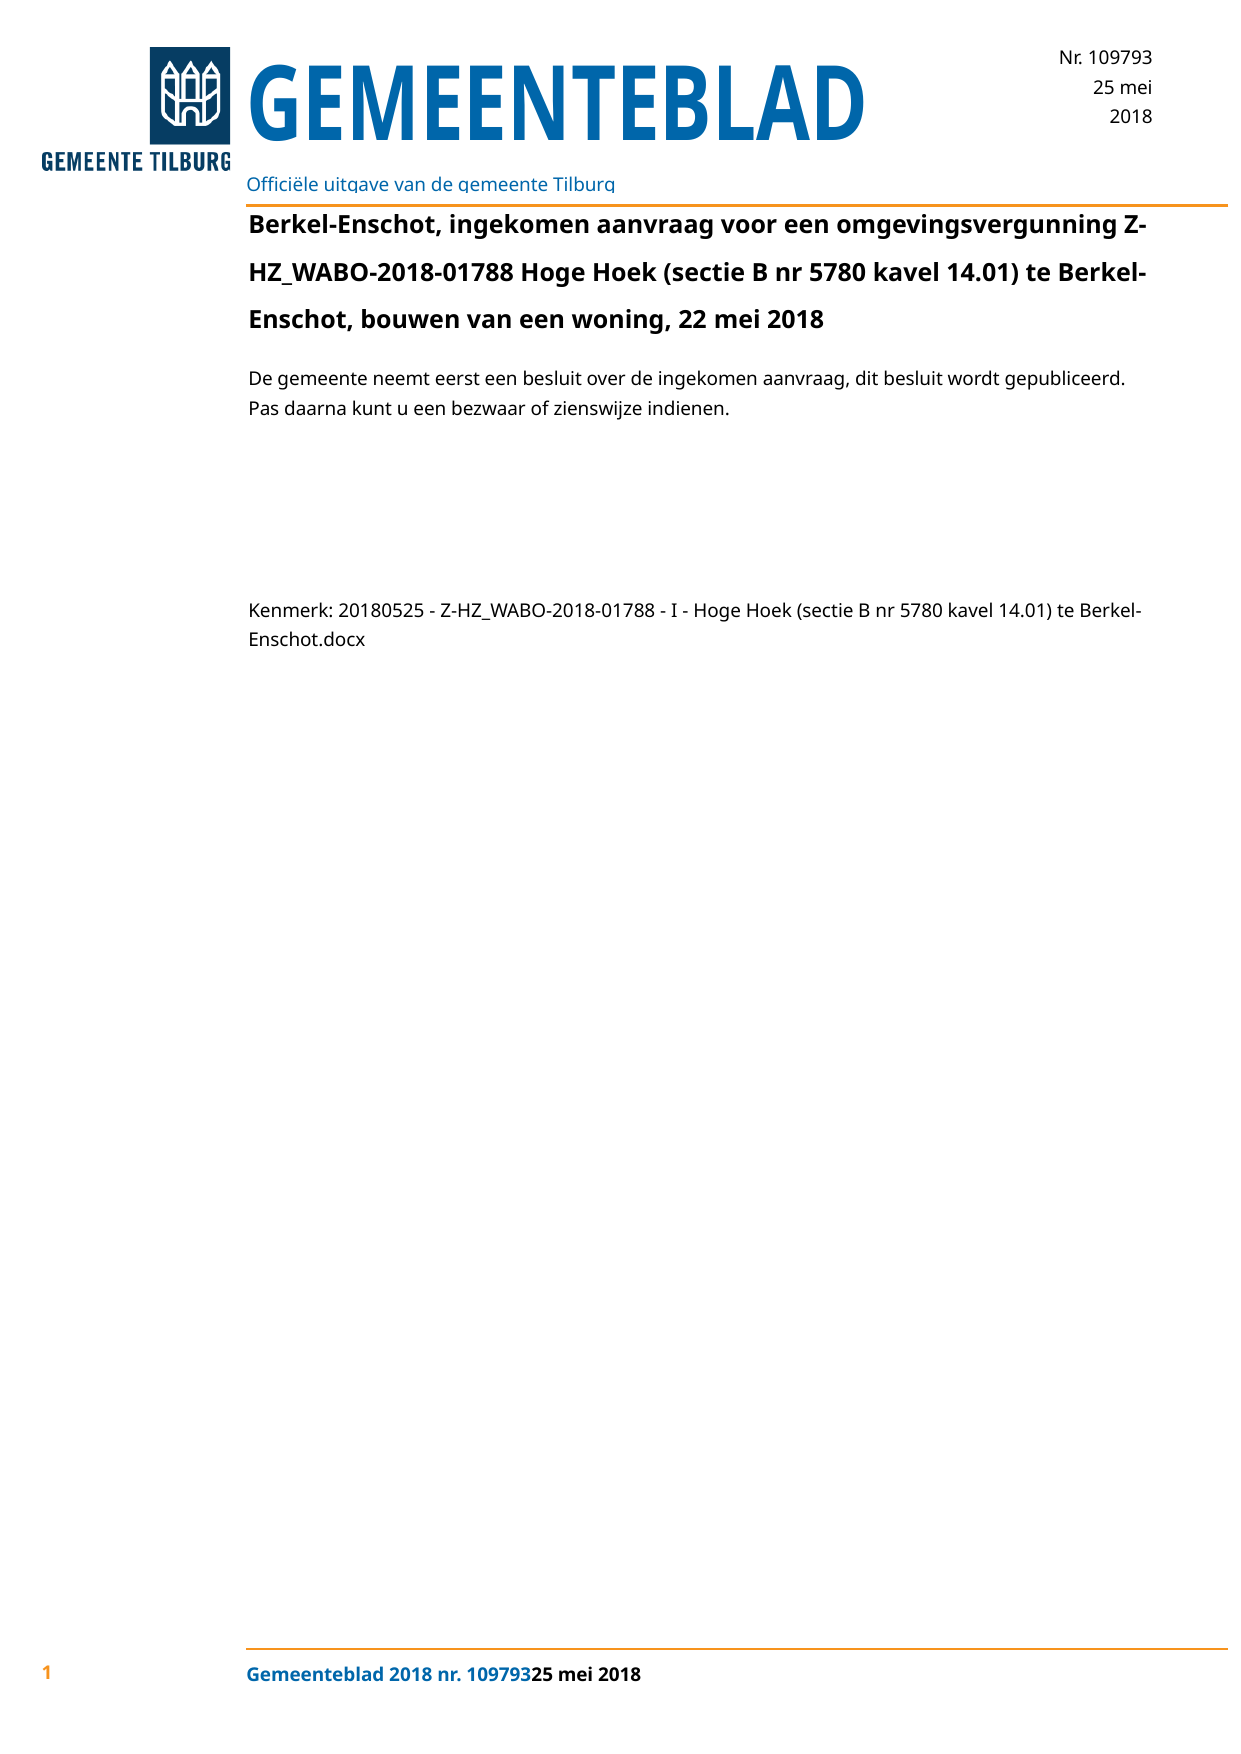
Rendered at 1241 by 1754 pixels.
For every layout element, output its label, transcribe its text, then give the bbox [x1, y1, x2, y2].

text Kenmerk: 20180525 - Z-HZ_WABO-2018-01788 - I - Hoge Hoek (sectie B nr 5780 kavel 14.01) te Berkel-Enschot.docx [248, 597, 1152, 652]
text De gemeente neemt eerst een besluit over de ingekomen aanvraag, dit besluit wordt gepubliceerd. Pas daarna kunt u een bezwaar of zienswijze indienen. [248, 366, 1152, 421]
picture [41, 47, 231, 172]
text Berkel-Enschot, ingekomen aanvraag voor een omgevingsvergunning Z-HZ_WABO-2018-01788 Hoge Hoek (sectie B nr 5780 kavel 14.01) te Berkel-Enschot, bouwen van een woning, 22 mei 2018 [248, 207, 1152, 336]
